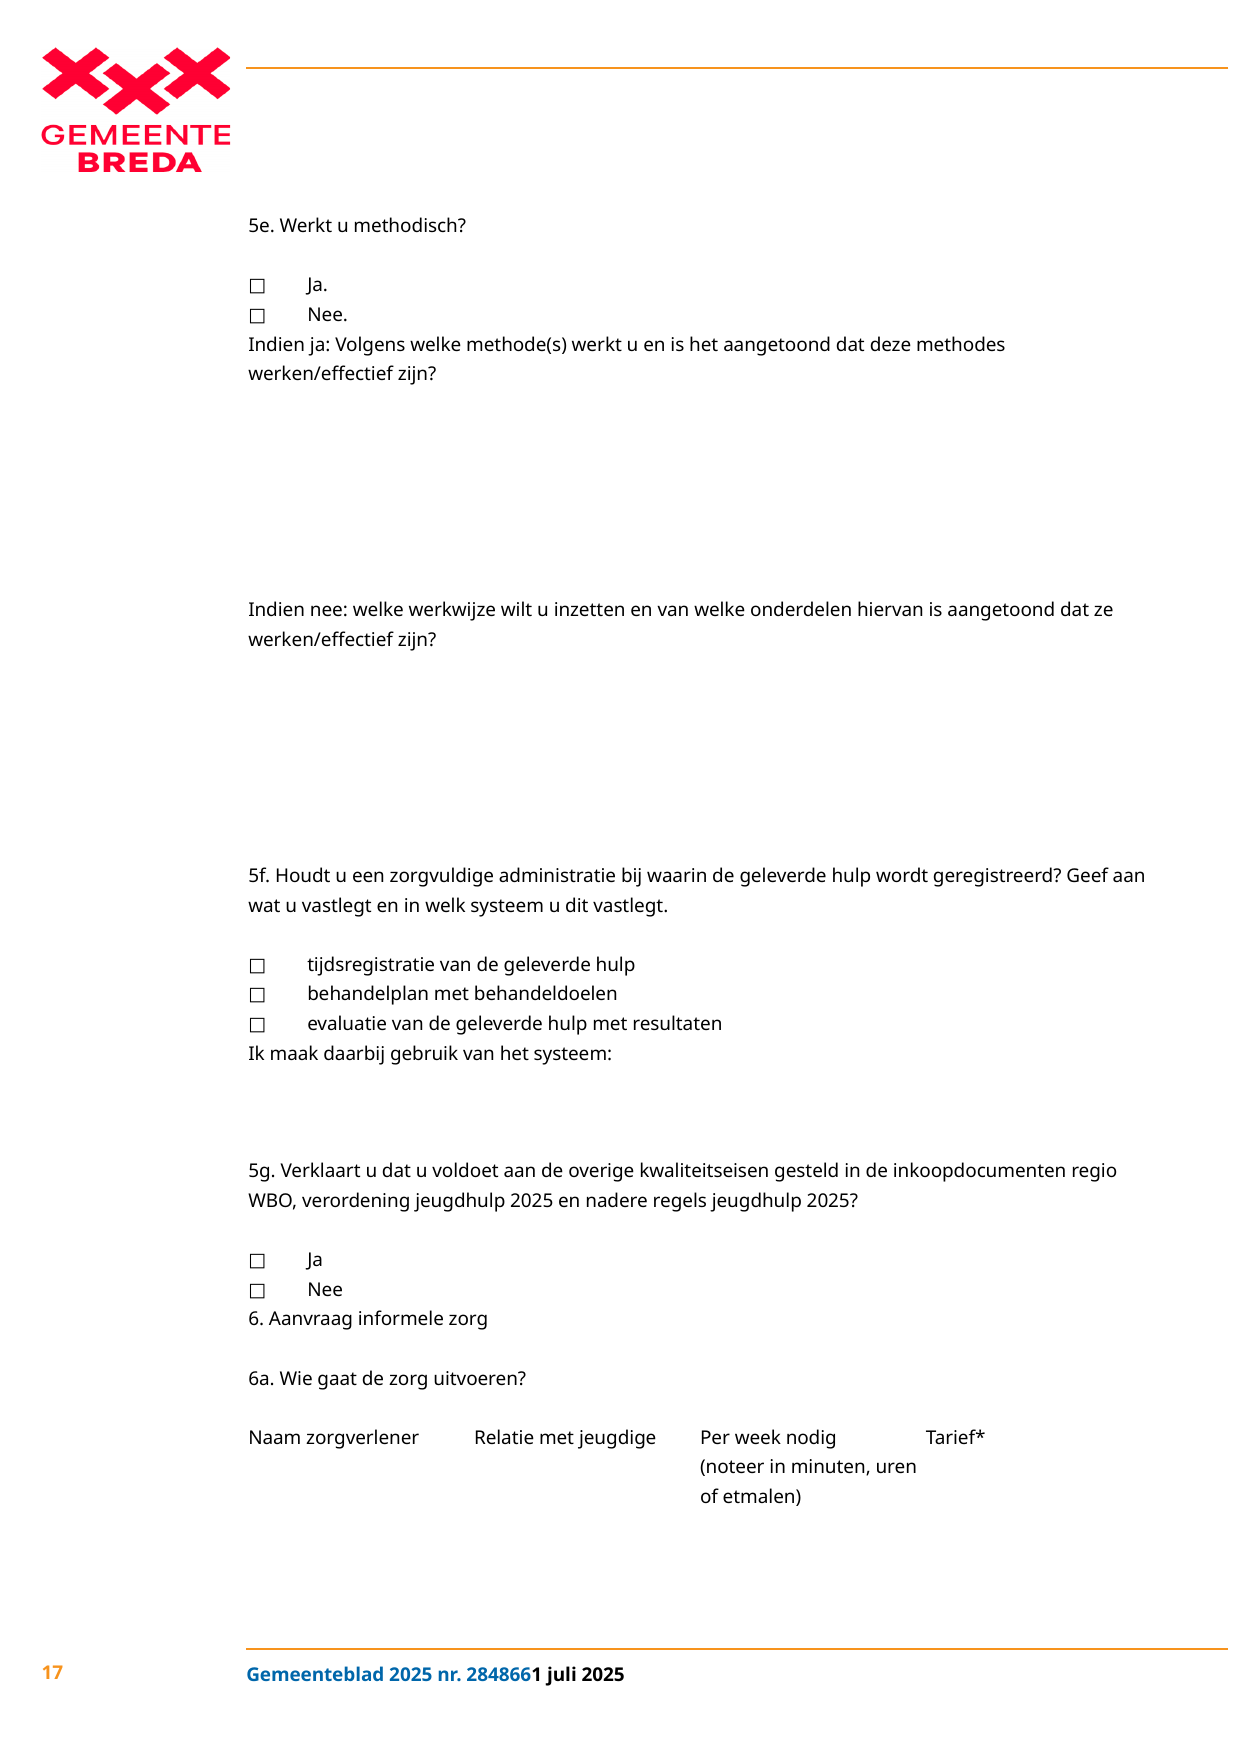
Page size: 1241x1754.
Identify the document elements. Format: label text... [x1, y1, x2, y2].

text 6a. Wie gaat de zorg uitvoeren? [248, 1365, 1152, 1390]
picture [41, 47, 231, 172]
table_header Per week nodig (noteer in minuten, uren of etmalen) [700, 1424, 926, 1509]
table_header Relatie met jeugdige [474, 1424, 700, 1509]
table_header Naam zorgverlener [248, 1424, 474, 1509]
table_cell [248, 1509, 474, 1564]
text Indien nee: welke werkwijze wilt u inzetten en van welke onderdelen hiervan is aangetoond dat ze werken/effectief zijn? [248, 597, 1152, 652]
text 5g. Verklaart u dat u voldoet aan de overige kwaliteitseisen gesteld in de inkoopdocumenten regio WBO, verordening jeugdhulp 2025 en nadere regels jeugdhulp 2025? [248, 1158, 1152, 1213]
list Nee. [248, 301, 1152, 327]
list tijdsregistratie van de geleverde hulp [248, 951, 1152, 977]
text 5e. Werkt u methodisch? [248, 212, 1152, 238]
list behandelplan met behandeldoelen [248, 981, 1152, 1006]
list evaluatie van de geleverde hulp met resultaten [248, 1010, 1152, 1036]
table_cell [926, 1509, 1152, 1564]
table_header [248, 685, 1152, 829]
text Indien ja: Volgens welke methode(s) werkt u en is het aangetoond dat deze methodes werken/effectief zijn? [248, 331, 1152, 386]
table_header [248, 1070, 1152, 1125]
table_cell [474, 1509, 700, 1564]
table_cell [248, 1564, 474, 1590]
table_cell [700, 1509, 926, 1564]
list Ja. [248, 272, 1152, 297]
table_cell [700, 1564, 926, 1590]
table_header Tarief* [926, 1424, 1152, 1509]
table_cell [474, 1564, 700, 1590]
text Ik maak daarbij gebruik van het systeem: [248, 1040, 1152, 1066]
list Nee [248, 1276, 1152, 1302]
table_cell [926, 1564, 1152, 1590]
table_header [248, 420, 1152, 564]
list Ja [248, 1246, 1152, 1272]
text 5f. Houdt u een zorgvuldige administratie bij waarin de geleverde hulp wordt geregistreerd? Geef aan wat u vastlegt en in welk systeem u dit vastlegt. [248, 862, 1152, 918]
table_header [248, 95, 1152, 180]
text 6. Aanvraag informele zorg [248, 1306, 1152, 1331]
